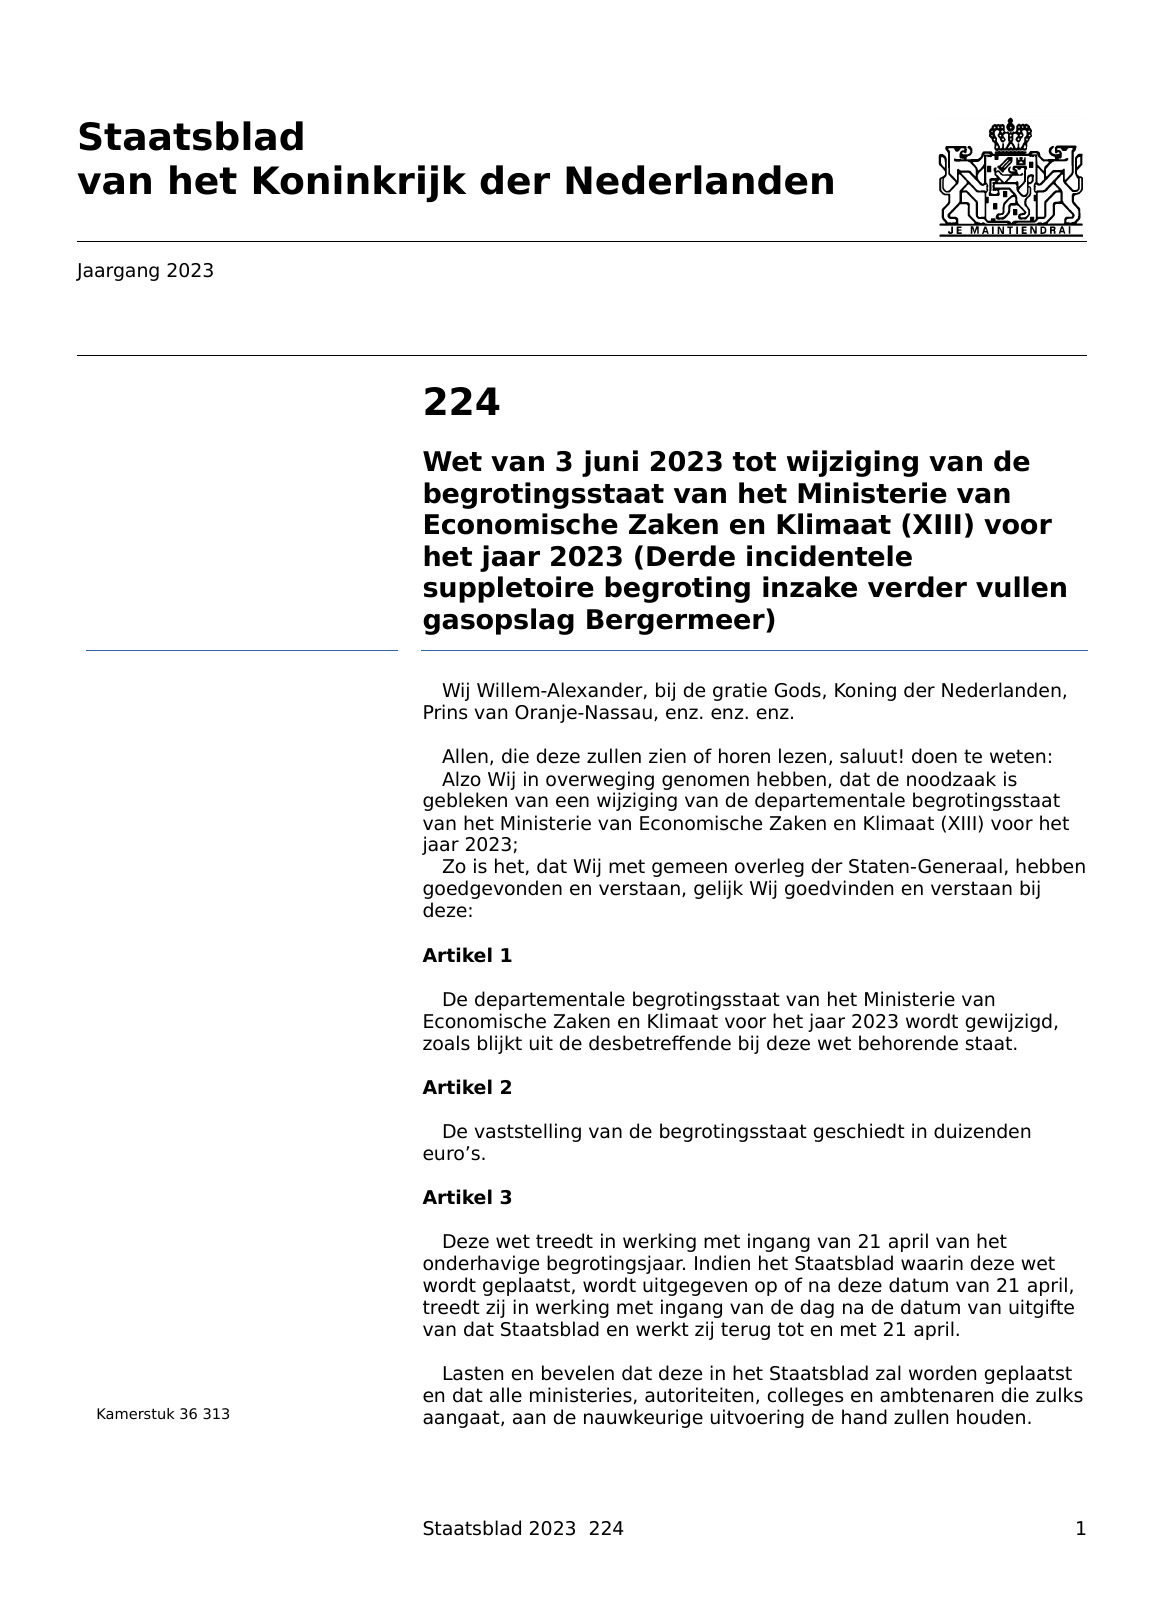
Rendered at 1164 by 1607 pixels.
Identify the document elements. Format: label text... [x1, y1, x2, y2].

subtitle Artikel 1 [422, 944, 1087, 966]
text Wij Willem-Alexander, bij de gratie Gods, Koning der Nederlanden, Prins van Oranje-Nassau, enz. enz. enz. [422, 680, 1087, 724]
subtitle Artikel 3 [422, 1187, 1087, 1209]
text Alzo Wij in overweging genomen hebben, dat de noodzaak is gebleken van een wijziging van de departementale begrotingsstaat van het Ministerie van Economische Zaken en Klimaat (XIII) voor het jaar 2023; [422, 768, 1087, 856]
subtitle Artikel 2 [422, 1077, 1087, 1099]
text De vaststelling van de begrotingsstaat geschiedt in duizenden euro’s. [422, 1121, 1087, 1165]
text Deze wet treedt in werking met ingang van 21 april van het onderhavige begrotingsjaar. Indien het Staatsblad waarin deze wet wordt geplaatst, wordt uitgegeven op of na deze datum van 21 april, treedt zij in werking met ingang van de dag na de datum van uitgifte van dat Staatsblad en werkt zij terug tot en met 21 april. [422, 1231, 1087, 1341]
picture [936, 115, 1087, 240]
table_cell Jaargang 2023 [77, 242, 1087, 355]
text De departementale begrotingsstaat van het Ministerie van Economische Zaken en Klimaat voor het jaar 2023 wordt gewijzigd, zoals blijkt uit de desbetreffende bij deze wet behorende staat. [422, 989, 1087, 1054]
text Zo is het, dat Wij met gemeen overleg der Staten-Generaal, hebben goedgevonden en verstaan, gelijk Wij goedvinden en verstaan bij deze: [422, 856, 1087, 922]
text Wet van 3 juni 2023 tot wijziging van de begrotingsstaat van het Ministerie van Economische Zaken en Klimaat (XIII) voor het jaar 2023 (Derde incidentele suppletoire begroting inzake verder vullen gasopslag Bergermeer) [422, 447, 1087, 636]
text Lasten en bevelen dat deze in het Staatsblad zal worden geplaatst en dat alle ministeries, autoriteiten, colleges en ambtenaren die zulks aangaat, aan de nauwkeurige uitvoering de hand zullen houden. [422, 1363, 1087, 1429]
table_header Staatsblad van het Koninkrijk der Nederlanden [77, 100, 886, 241]
subtitle 224 [422, 381, 1087, 424]
text Allen, die deze zullen zien of horen lezen, saluut! doen te weten: [422, 746, 1087, 768]
table_header [886, 100, 1087, 241]
text Kamerstuk 36 313 [77, 1406, 396, 1423]
